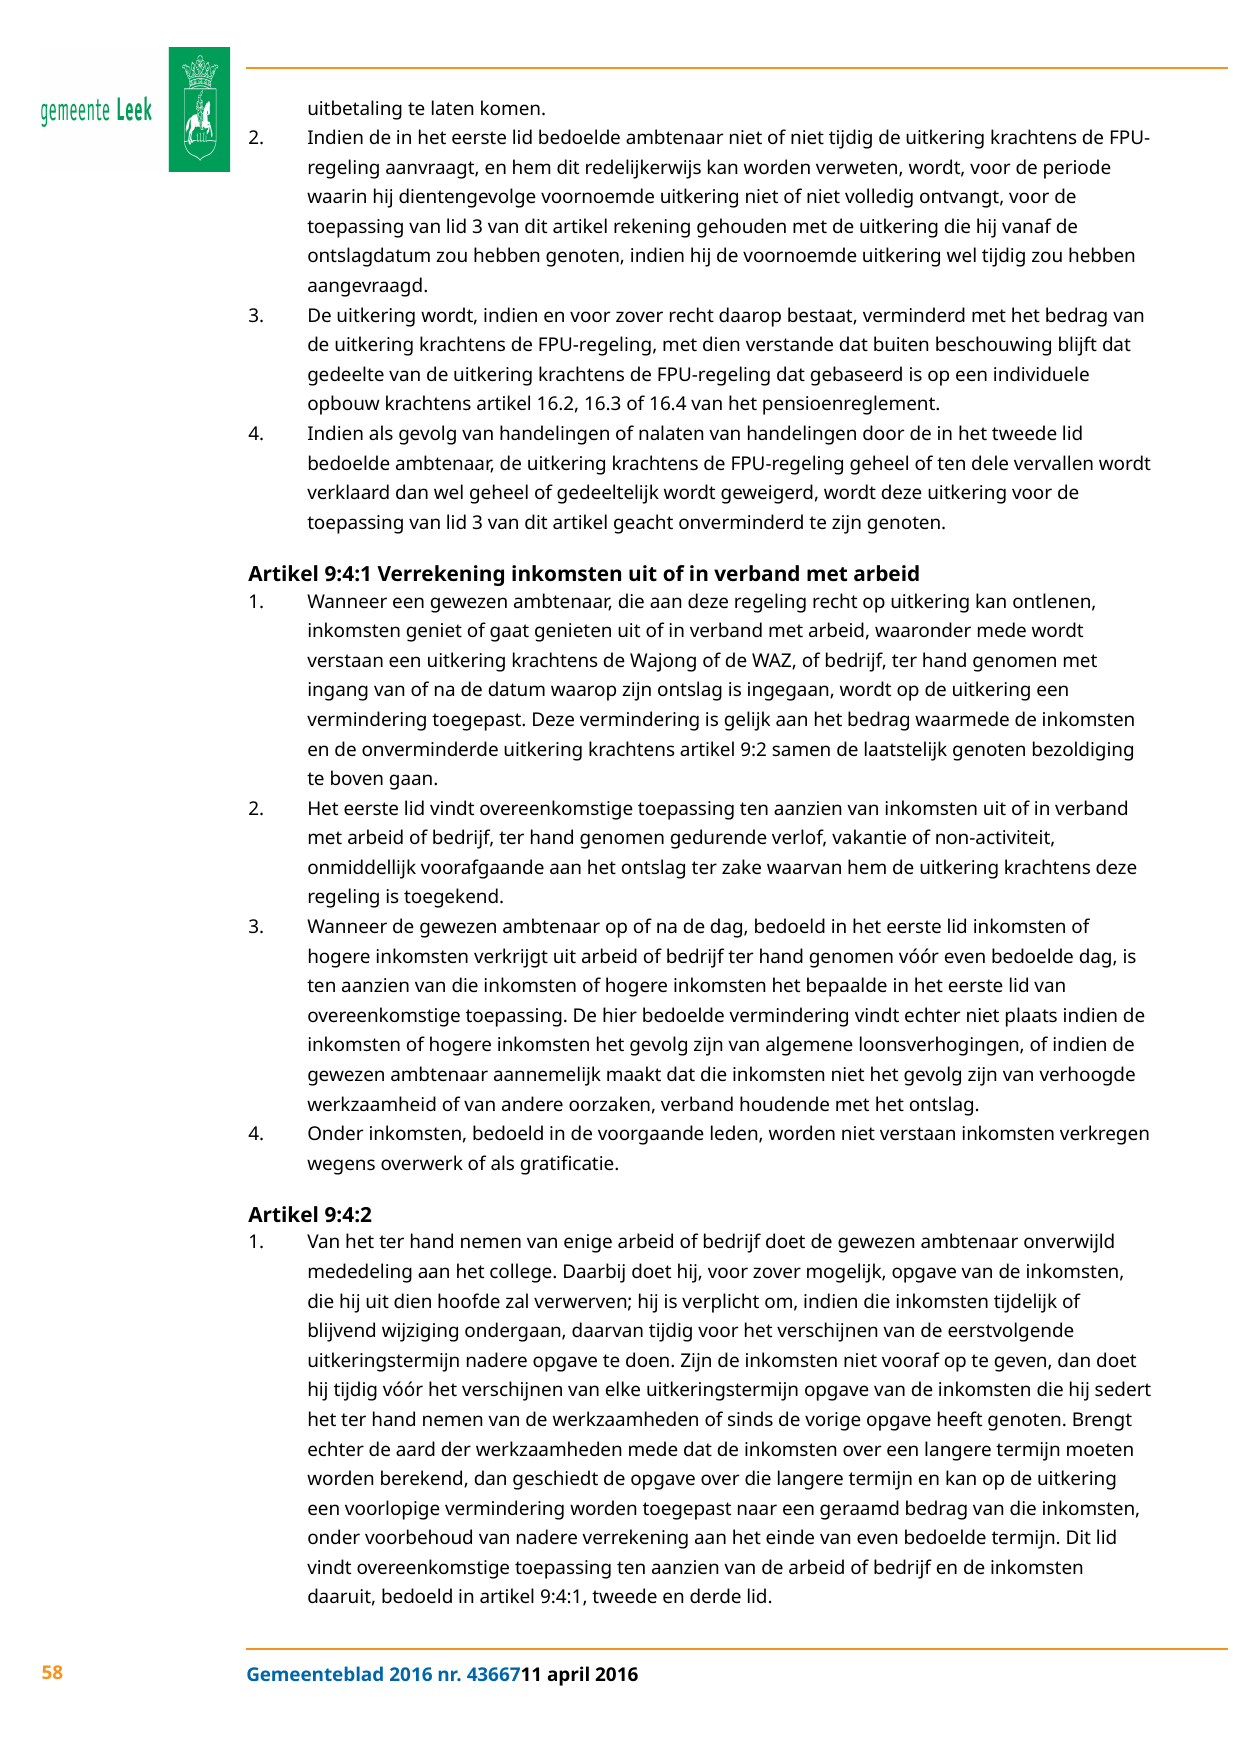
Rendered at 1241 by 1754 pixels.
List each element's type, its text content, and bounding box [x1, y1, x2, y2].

list Wanneer de gewezen ambtenaar op of na de dag, bedoeld in het eerste lid inkomsten of hogere inkomsten verkrijgt uit arbeid of bedrijf ter hand genomen vóór even bedoelde dag, is ten aanzien van die inkomsten of hogere inkomsten het bepaalde in het eerste lid van overeenkomstige toepassing. De hier bedoelde vermindering vindt echter niet plaats indien de inkomsten of hogere inkomsten het gevolg zijn van algemene loonsverhogingen, of indien de gewezen ambtenaar aannemelijk maakt dat die inkomsten niet het gevolg zijn van verhoogde werkzaamheid of van andere oorzaken, verband houdende met het ontslag. [248, 913, 1152, 1116]
list Van het ter hand nemen van enige arbeid of bedrijf doet de gewezen ambtenaar onverwijld mededeling aan het college. Daarbij doet hij, voor zover mogelijk, opgave van de inkomsten, die hij uit dien hoofde zal verwerven; hij is verplicht om, indien die inkomsten tijdelijk of blijvend wijziging ondergaan, daarvan tijdig voor het verschijnen van de eerstvolgende uitkeringstermijn nadere opgave te doen. Zijn de inkomsten niet vooraf op te geven, dan doet hij tijdig vóór het verschijnen van elke uitkeringstermijn opgave van de inkomsten die hij sedert het ter hand nemen van de werkzaamheden of sinds de vorige opgave heeft genoten. Brengt echter de aard der werkzaamheden mede dat de inkomsten over een langere termijn moeten worden berekend, dan geschiedt de opgave over die langere termijn en kan op de uitkering een voorlopige vermindering worden toegepast naar een geraamd bedrag van die inkomsten, onder voorbehoud van nadere verrekening aan het einde van even bedoelde termijn. Dit lid vindt overeenkomstige toepassing ten aanzien van de arbeid of bedrijf en de inkomsten daaruit, bedoeld in artikel 9:4:1, tweede en derde lid. [248, 1229, 1152, 1609]
list Indien de in het eerste lid bedoelde ambtenaar niet of niet tijdig de uitkering krachtens de FPU-regeling aanvraagt, en hem dit redelijkerwijs kan worden verweten, wordt, voor de periode waarin hij dientengevolge voornoemde uitkering niet of niet volledig ontvangt, voor de toepassing van lid 3 van dit artikel rekening gehouden met de uitkering die hij vanaf de ontslagdatum zou hebben genoten, indien hij de voornoemde uitkering wel tijdig zou hebben aangevraagd. [248, 124, 1152, 298]
text Artikel 9:4:2 [248, 1200, 1152, 1229]
list Onder inkomsten, bedoeld in de voorgaande leden, worden niet verstaan inkomsten verkregen wegens overwerk of als gratificatie. [248, 1120, 1152, 1176]
text Artikel 9:4:1 Verrekening inkomsten uit of in verband met arbeid [248, 559, 1152, 588]
list Het eerste lid vindt overeenkomstige toepassing ten aanzien van inkomsten uit of in verband met arbeid of bedrijf, ter hand genomen gedurende verlof, vakantie of non-activiteit, onmiddellijk voorafgaande aan het ontslag ter zake waarvan hem de uitkering krachtens deze regeling is toegekend. [248, 795, 1152, 909]
picture [41, 47, 231, 172]
list uitbetaling te laten komen. [248, 95, 1152, 121]
list De uitkering wordt, indien en voor zover recht daarop bestaat, verminderd met het bedrag van de uitkering krachtens de FPU-regeling, met dien verstande dat buiten beschouwing blijft dat gedeelte van de uitkering krachtens de FPU-regeling dat gebaseerd is op een individuele opbouw krachtens artikel 16.2, 16.3 of 16.4 van het pensioenreglement. [248, 302, 1152, 416]
list Indien als gevolg van handelingen of nalaten van handelingen door de in het tweede lid bedoelde ambtenaar, de uitkering krachtens de FPU-regeling geheel of ten dele vervallen wordt verklaard dan wel geheel of gedeeltelijk wordt geweigerd, wordt deze uitkering voor de toepassing van lid 3 van dit artikel geacht onverminderd te zijn genoten. [248, 420, 1152, 535]
list Wanneer een gewezen ambtenaar, die aan deze regeling recht op uitkering kan ontlenen, inkomsten geniet of gaat genieten uit of in verband met arbeid, waaronder mede wordt verstaan een uitkering krachtens de Wajong of de WAZ, of bedrijf, ter hand genomen met ingang van of na de datum waarop zijn ontslag is ingegaan, wordt op de uitkering een vermindering toegepast. Deze vermindering is gelijk aan het bedrag waarmede de inkomsten en de onverminderde uitkering krachtens artikel 9:2 samen de laatstelijk genoten bezoldiging te boven gaan. [248, 588, 1152, 791]
